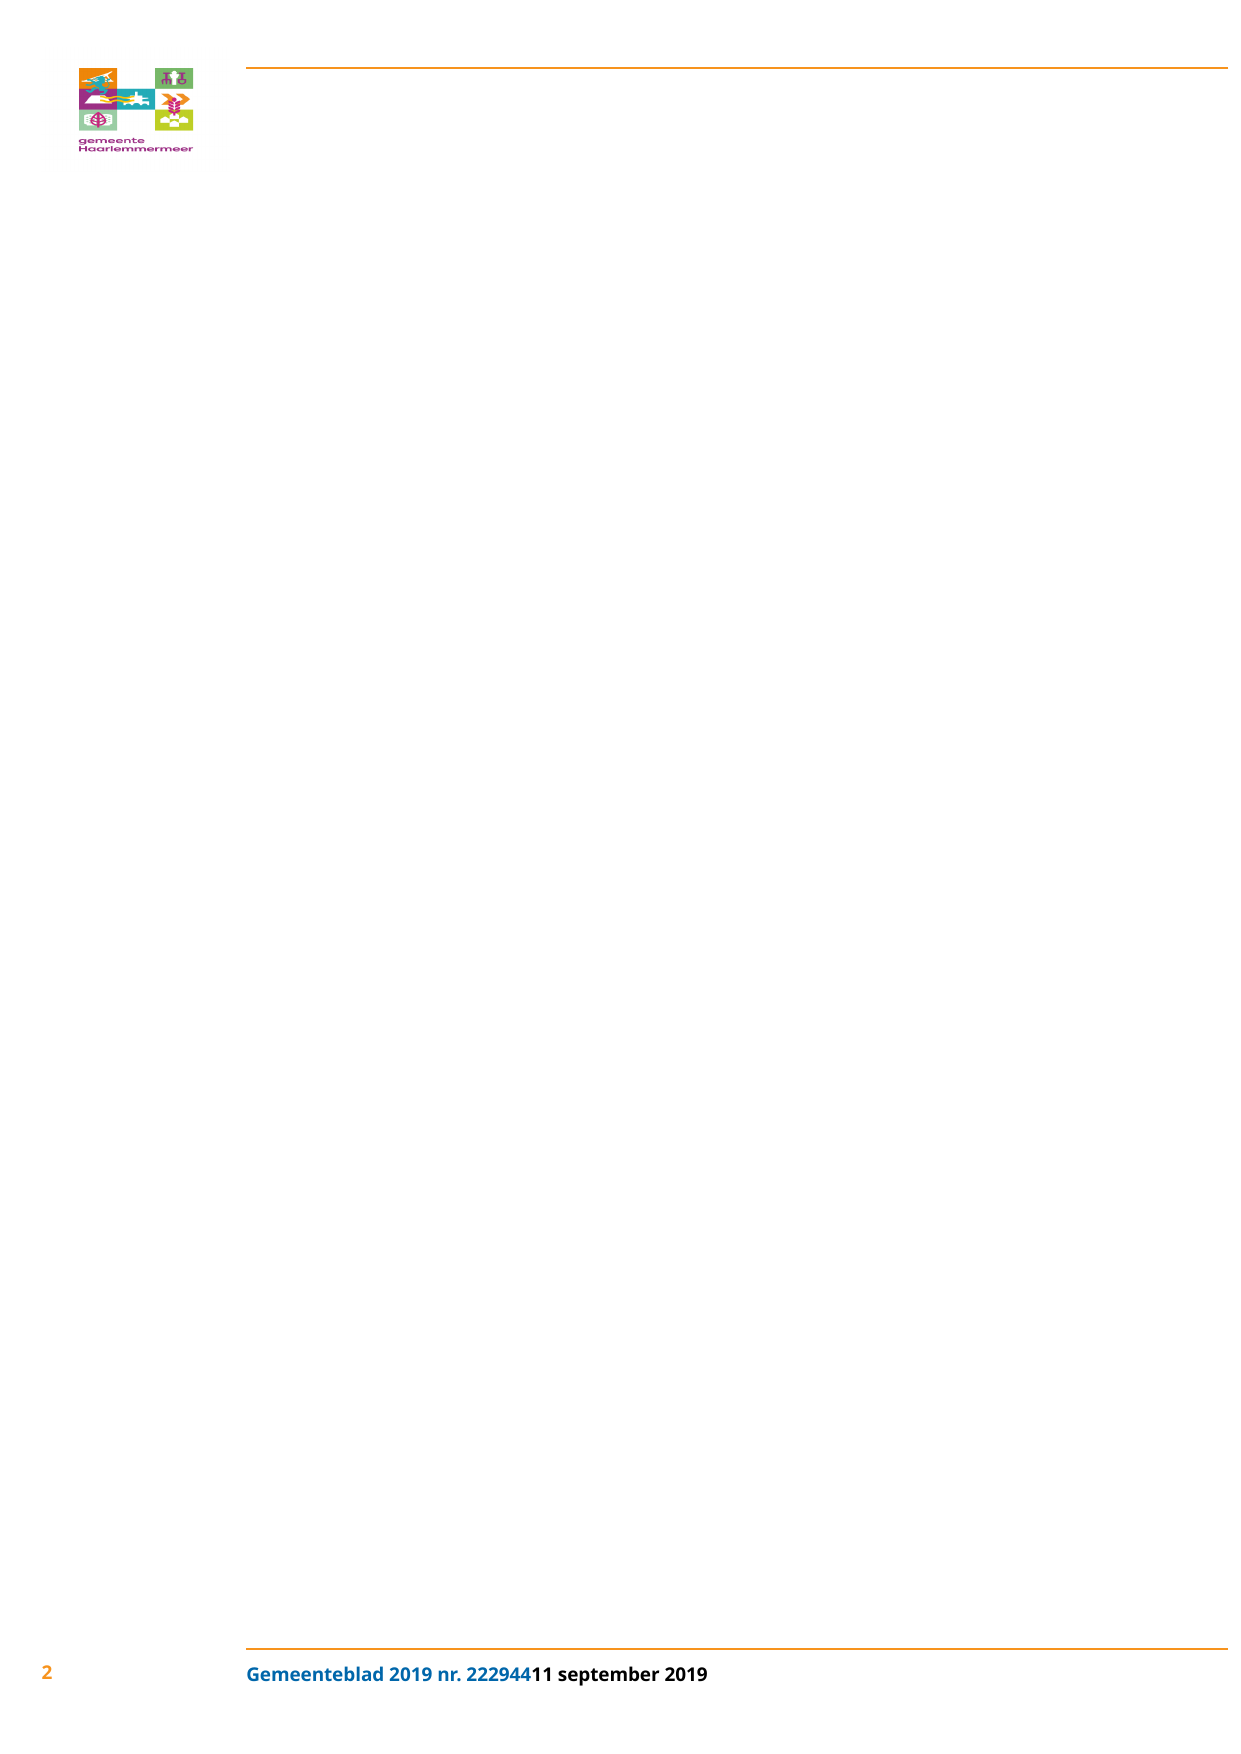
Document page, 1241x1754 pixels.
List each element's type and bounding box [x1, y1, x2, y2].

picture [41, 47, 231, 172]
